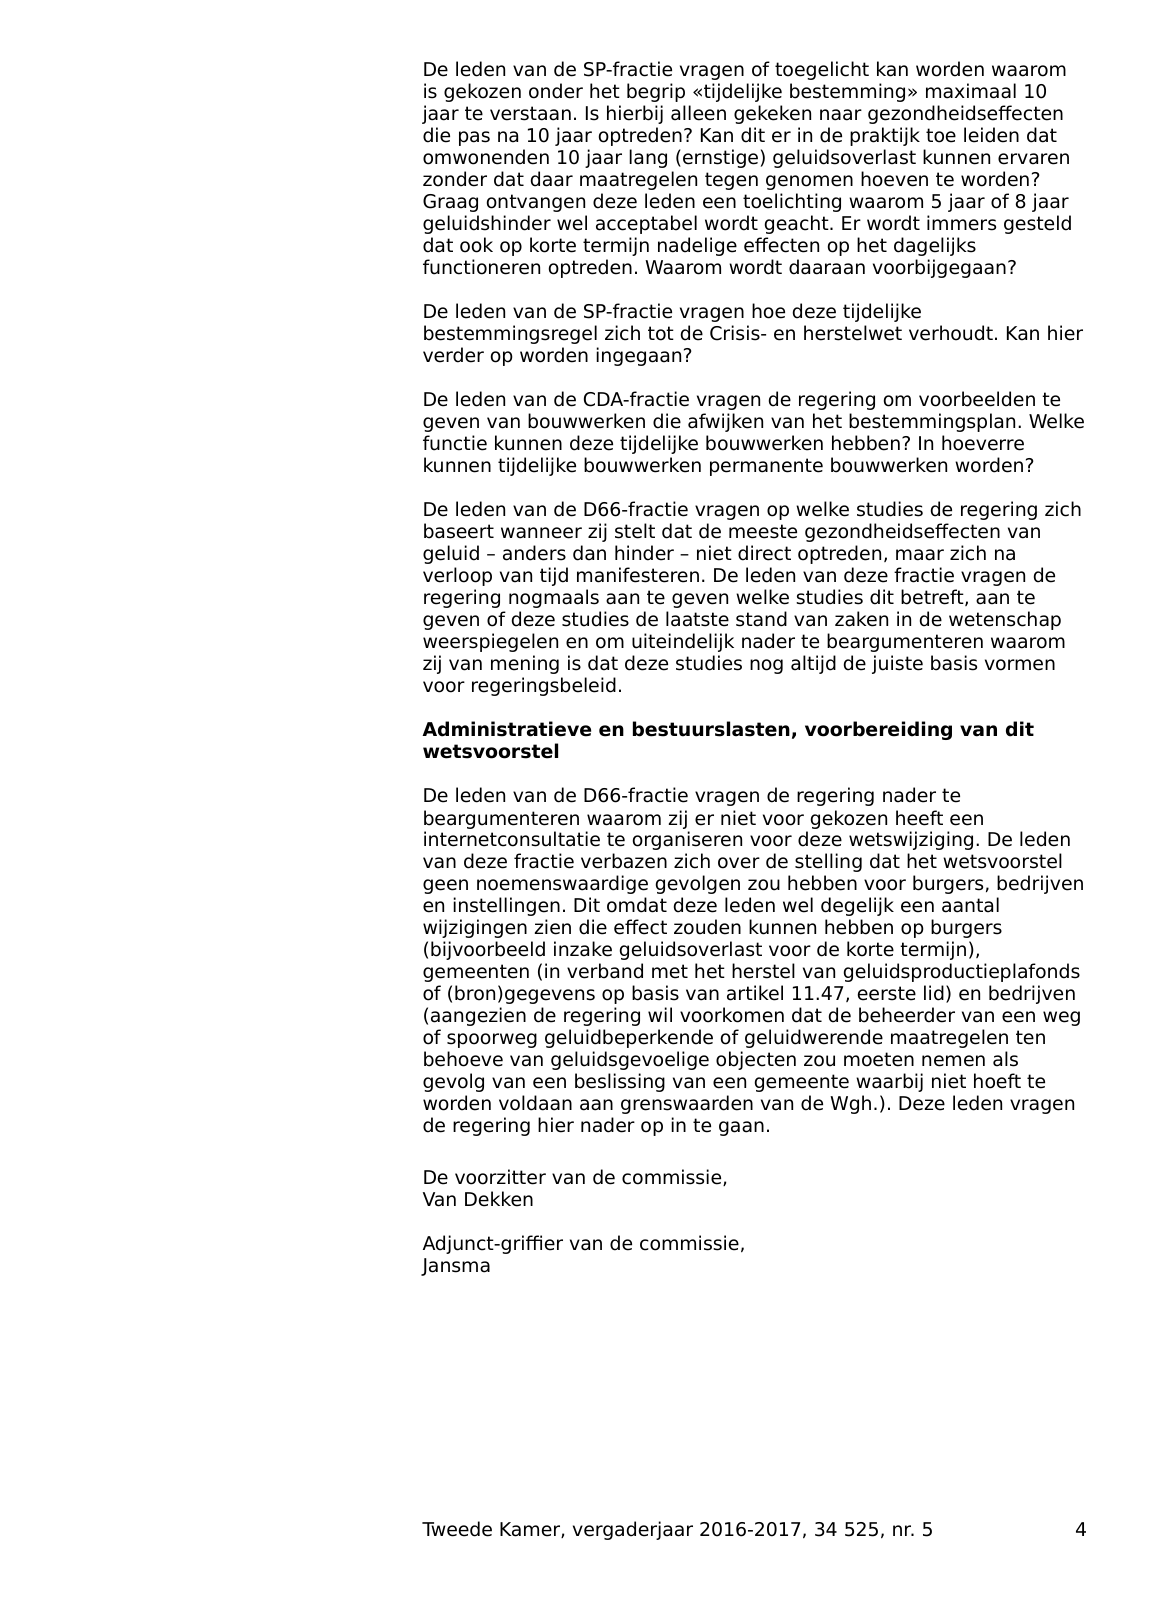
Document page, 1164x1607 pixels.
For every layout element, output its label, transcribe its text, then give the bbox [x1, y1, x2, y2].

text De leden van de SP-fractie vragen of toegelicht kan worden waarom is gekozen onder het begrip «tijdelijke bestemming» maximaal 10 jaar te verstaan. Is hierbij alleen gekeken naar gezondheidseffecten die pas na 10 jaar optreden? Kan dit er in de praktijk toe leiden dat omwonenden 10 jaar lang (ernstige) geluidsoverlast kunnen ervaren zonder dat daar maatregelen tegen genomen hoeven te worden? Graag ontvangen deze leden een toelichting waarom 5 jaar of 8 jaar geluidshinder wel acceptabel wordt geacht. Er wordt immers gesteld dat ook op korte termijn nadelige effecten op het dagelijks functioneren optreden. Waarom wordt daaraan voorbijgegaan? [422, 59, 1087, 279]
text De voorzitter van de commissie, Van Dekken [422, 1167, 1087, 1211]
text De leden van de D66-fractie vragen de regering nader te beargumenteren waarom zij er niet voor gekozen heeft een internetconsultatie te organiseren voor deze wetswijziging. De leden van deze fractie verbazen zich over de stelling dat het wetsvoorstel geen noemenswaardige gevolgen zou hebben voor burgers, bedrijven en instellingen. Dit omdat deze leden wel degelijk een aantal wijzigingen zien die effect zouden kunnen hebben op burgers (bijvoorbeeld inzake geluidsoverlast voor de korte termijn), gemeenten (in verband met het herstel van geluidsproductieplafonds of (bron)gegevens op basis van artikel 11.47, eerste lid) en bedrijven (aangezien de regering wil voorkomen dat de beheerder van een weg of spoorweg geluidbeperkende of geluidwerende maatregelen ten behoeve van geluidsgevoelige objecten zou moeten nemen als gevolg van een beslissing van een gemeente waarbij niet hoeft te worden voldaan aan grenswaarden van de Wgh.). Deze leden vragen de regering hier nader op in te gaan. [422, 785, 1087, 1137]
text De leden van de CDA-fractie vragen de regering om voorbeelden te geven van bouwwerken die afwijken van het bestemmingsplan. Welke functie kunnen deze tijdelijke bouwwerken hebben? In hoeverre kunnen tijdelijke bouwwerken permanente bouwwerken worden? [422, 389, 1087, 477]
text De leden van de SP-fractie vragen hoe deze tijdelijke bestemmingsregel zich tot de Crisis- en herstelwet verhoudt. Kan hier verder op worden ingegaan? [422, 301, 1087, 367]
text De leden van de D66-fractie vragen op welke studies de regering zich baseert wanneer zij stelt dat de meeste gezondheidseffecten van geluid – anders dan hinder – niet direct optreden, maar zich na verloop van tijd manifesteren. De leden van deze fractie vragen de regering nogmaals aan te geven welke studies dit betreft, aan te geven of deze studies de laatste stand van zaken in de wetenschap weerspiegelen en om uiteindelijk nader te beargumenteren waarom zij van mening is dat deze studies nog altijd de juiste basis vormen voor regeringsbeleid. [422, 499, 1087, 697]
subtitle Administratieve en bestuurslasten, voorbereiding van dit wetsvoorstel [422, 719, 1087, 763]
text Adjunct-griffier van de commissie, Jansma [422, 1233, 1087, 1277]
